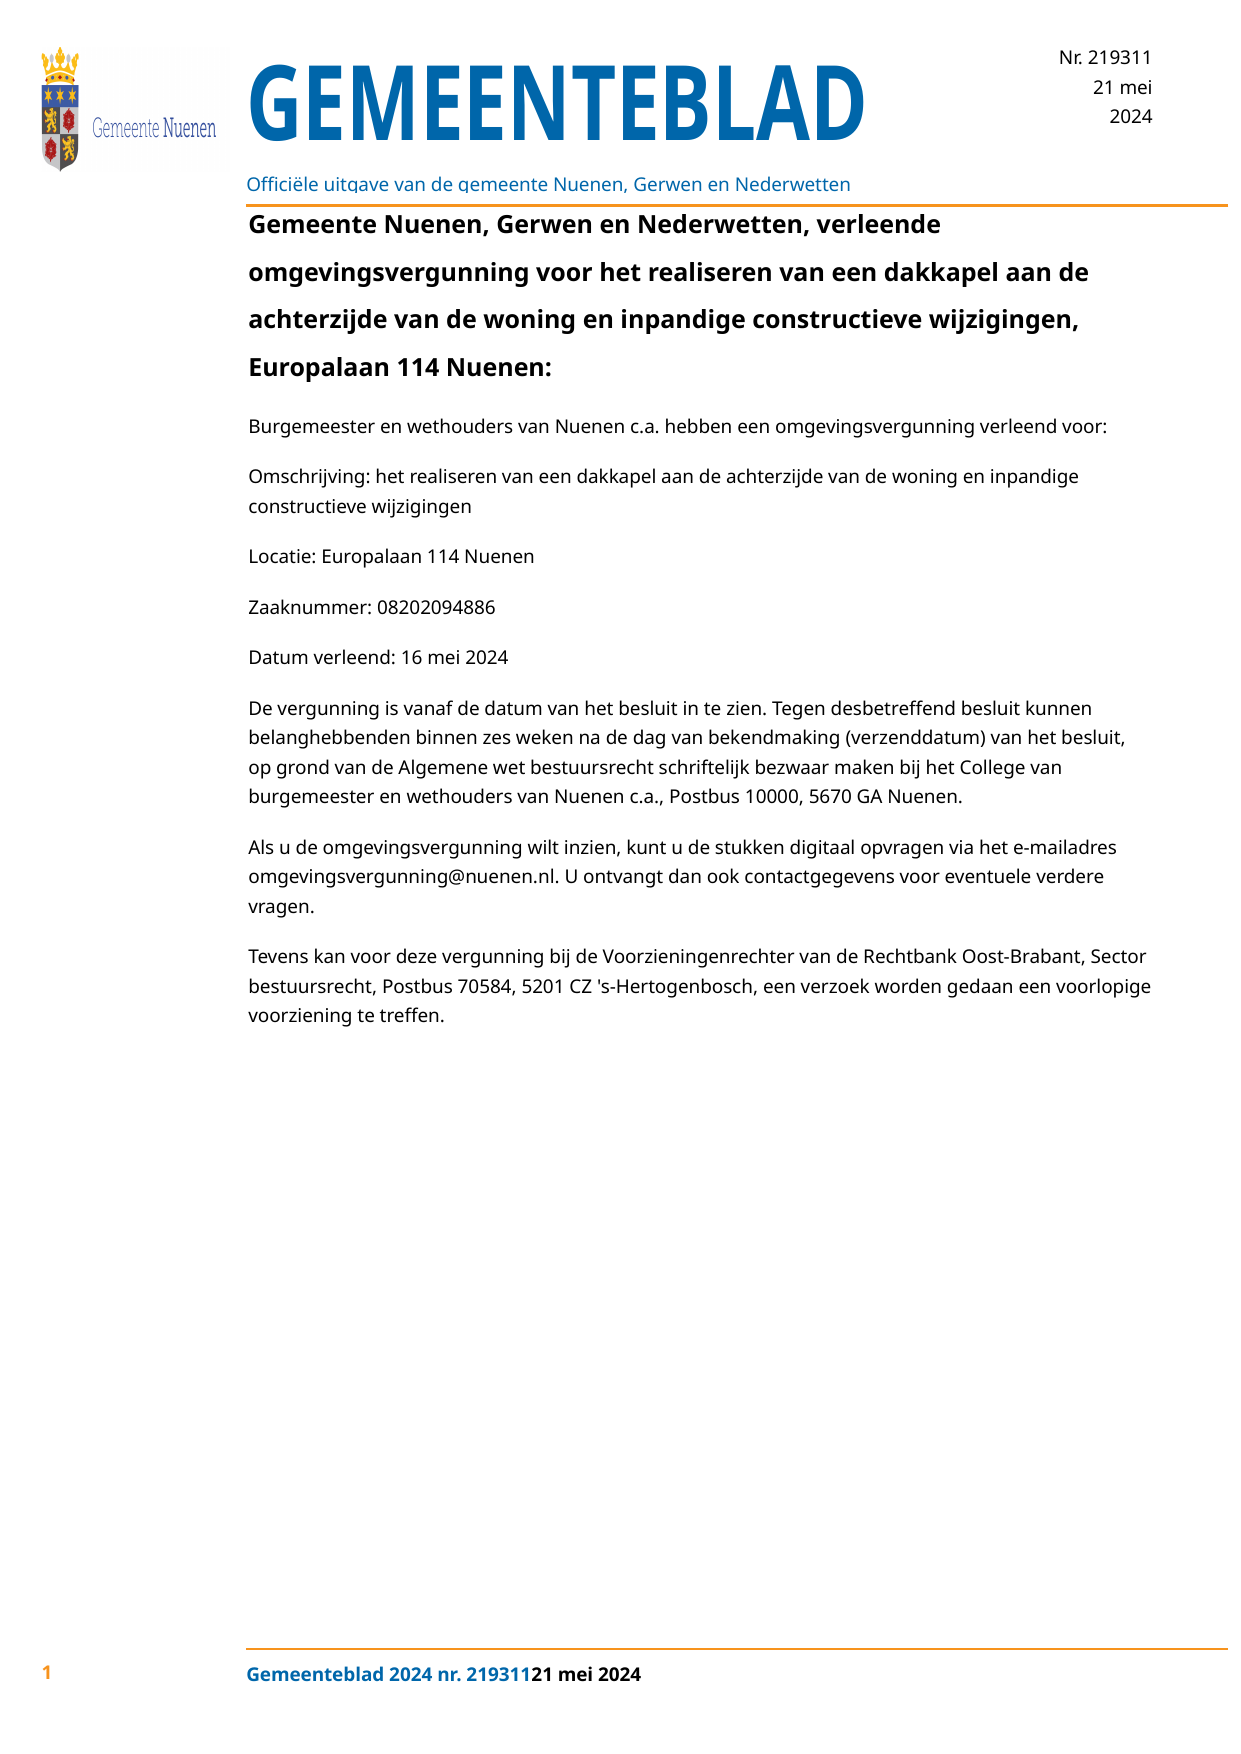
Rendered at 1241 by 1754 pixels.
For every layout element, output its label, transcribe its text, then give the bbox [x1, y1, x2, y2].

text Zaaknummer: 08202094886 [248, 594, 1152, 620]
text De vergunning is vanaf de datum van het besluit in te zien. Tegen desbetreffend besluit kunnen belanghebbenden binnen zes weken na de dag van bekendmaking (verzenddatum) van het besluit, op grond van de Algemene wet bestuursrecht schriftelijk bezwaar maken bij het College van burgemeester en wethouders van Nuenen c.a., Postbus 10000, 5670 GA Nuenen. [248, 695, 1152, 809]
text Locatie: Europalaan 114 Nuenen [248, 543, 1152, 569]
text Gemeente Nuenen, Gerwen en Nederwetten, verleende omgevingsvergunning voor het realiseren van een dakkapel aan de achterzijde van de woning en inpandige constructieve wijzigingen, Europalaan 114 Nuenen: [248, 207, 1152, 384]
text Als u de omgevingsvergunning wilt inzien, kunt u de stukken digitaal opvragen via het e-mailadres omgevingsvergunning@nuenen.nl. U ontvangt dan ook contactgegevens voor eventuele verdere vragen. [248, 834, 1152, 919]
picture [41, 47, 231, 172]
text Omschrijving: het realiseren van een dakkapel aan de achterzijde van de woning en inpandige constructieve wijzigingen [248, 463, 1152, 519]
text Burgemeester en wethouders van Nuenen c.a. hebben een omgevingsvergunning verleend voor: [248, 413, 1152, 439]
text Tevens kan voor deze vergunning bij de Voorzieningenrechter van de Rechtbank Oost-Brabant, Sector bestuursrecht, Postbus 70584, 5201 CZ 's-Hertogenbosch, een verzoek worden gedaan een voorlopige voorziening te treffen. [248, 943, 1152, 1028]
text Datum verleend: 16 mei 2024 [248, 644, 1152, 670]
